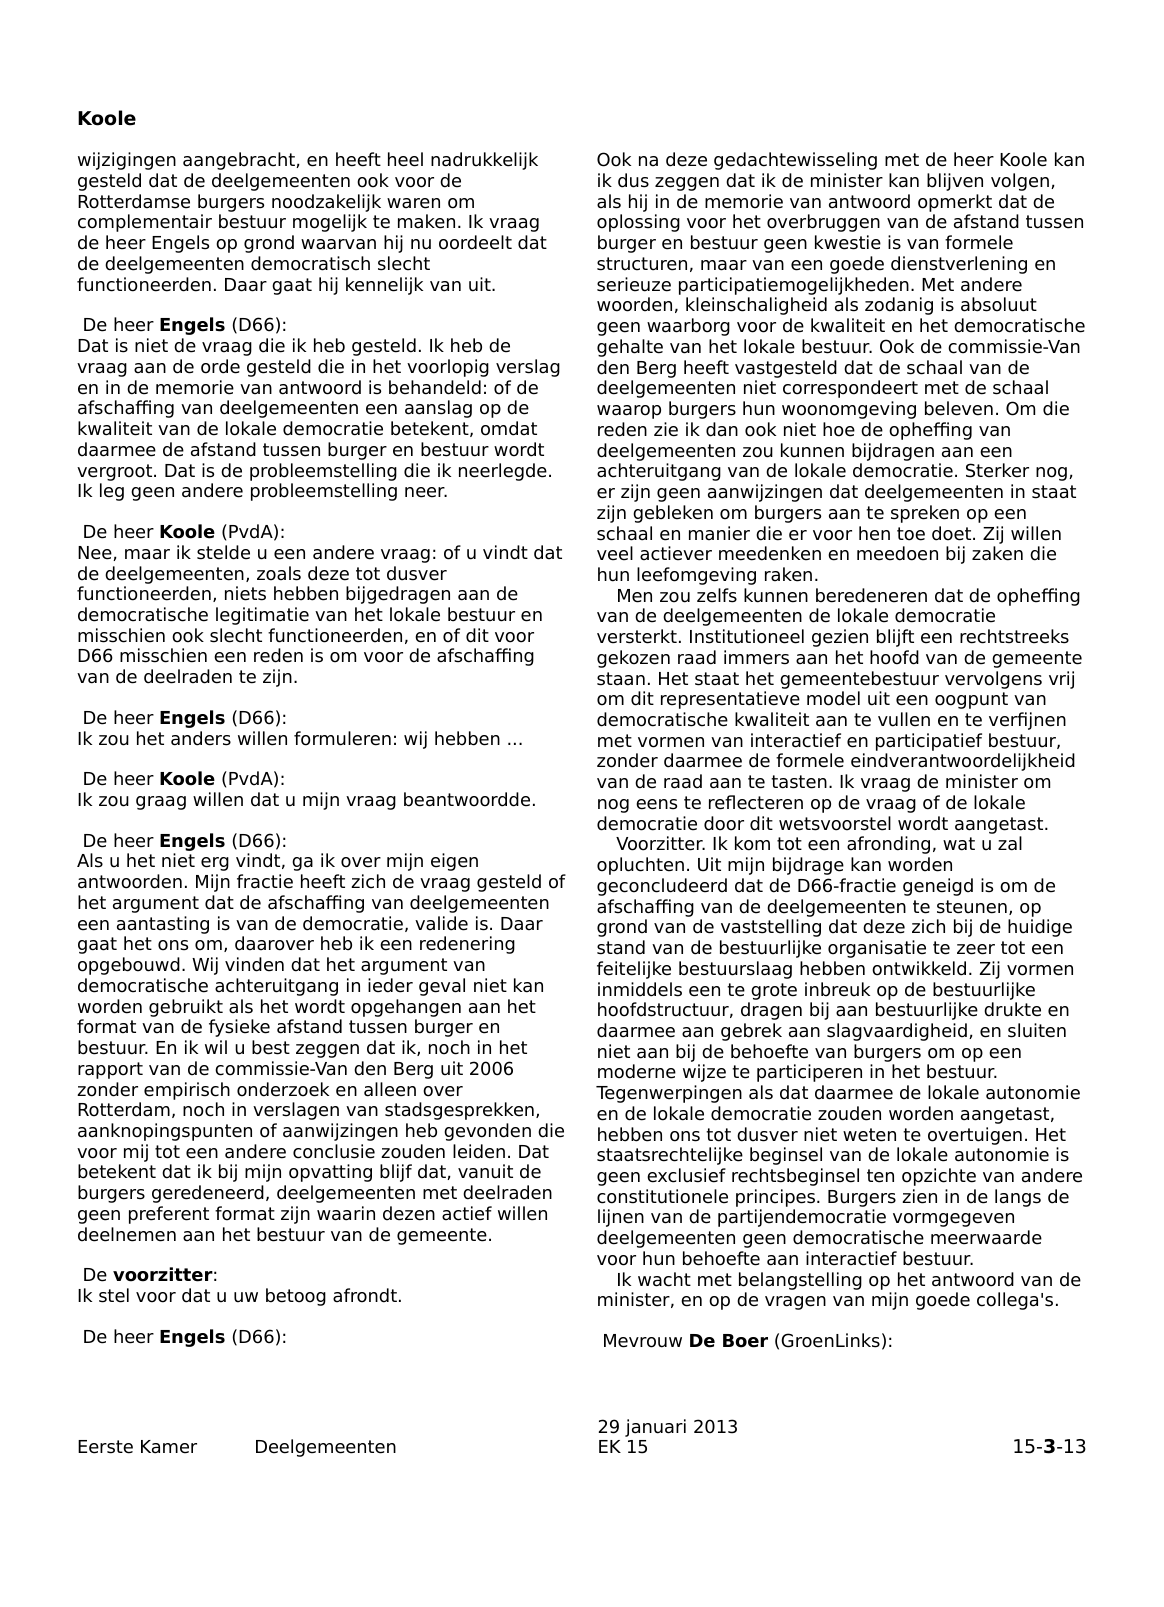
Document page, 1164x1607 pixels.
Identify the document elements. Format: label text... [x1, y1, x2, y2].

text De heer Koole (PvdA): [77, 769, 567, 790]
text Ik wacht met belangstelling op het antwoord van de minister, en op de vragen van mijn goede collega's. [596, 1269, 1087, 1311]
text Mevrouw De Boer (GroenLinks): [596, 1331, 1087, 1352]
text Men zou zelfs kunnen beredeneren dat de opheffing van de deelgemeenten de lokale democratie versterkt. Institutioneel gezien blijft een rechtstreeks gekozen raad immers aan het hoofd van de gemeente staan. Het staat het gemeentebestuur vervolgens vrij om dit representatieve model uit een oogpunt van democratische kwaliteit aan te vullen en te verfijnen met vormen van interactief en participatief bestuur, zonder daarmee de formele eindverantwoordelijkheid van de raad aan te tasten. Ik vraag de minister om nog eens te reflecteren op de vraag of de lokale democratie door dit wetsvoorstel wordt aangetast. [596, 586, 1087, 834]
text Ik stel voor dat u uw betoog afrondt. [77, 1286, 567, 1307]
text De heer Engels (D66): [77, 831, 567, 851]
text Ik zou graag willen dat u mijn vraag beantwoordde. [77, 790, 567, 811]
text De heer Engels (D66): [77, 1327, 567, 1347]
text Voorzitter. Ik kom tot een afronding, wat u zal opluchten. Uit mijn bijdrage kan worden geconcludeerd dat de D66-fractie geneigd is om de afschaffing van de deelgemeenten te steunen, op grond van de vaststelling dat deze zich bij de huidige stand van de bestuurlijke organisatie te zeer tot een feitelijke bestuurslaag hebben ontwikkeld. Zij vormen inmiddels een te grote inbreuk op de bestuurlijke hoofdstructuur, dragen bij aan bestuurlijke drukte en daarmee aan gebrek aan slagvaardigheid, en sluiten niet aan bij de behoefte van burgers om op een moderne wijze te participeren in het bestuur. Tegenwerpingen als dat daarmee de lokale autonomie en de lokale democratie zouden worden aangetast, hebben ons tot dusver niet weten te overtuigen. Het staatsrechtelijke beginsel van de lokale autonomie is geen exclusief rechtsbeginsel ten opzichte van andere constitutionele principes. Burgers zien in de langs de lijnen van de partijendemocratie vormgegeven deelgemeenten geen democratische meerwaarde voor hun behoefte aan interactief bestuur. [596, 834, 1087, 1269]
text Dat is niet de vraag die ik heb gesteld. Ik heb de vraag aan de orde gesteld die in het voorlopig verslag en in de memorie van antwoord is behandeld: of de afschaffing van deelgemeenten een aanslag op de kwaliteit van de lokale democratie betekent, omdat daarmee de afstand tussen burger en bestuur wordt vergroot. Dat is de probleemstelling die ik neerlegde. Ik leg geen andere probleemstelling neer. [77, 336, 567, 502]
text De heer Koole (PvdA): [77, 522, 567, 543]
text Ik zou het anders willen formuleren: wij hebben ... [77, 728, 567, 749]
text Ook na deze gedachtewisseling met de heer Koole kan ik dus zeggen dat ik de minister kan blijven volgen, als hij in de memorie van antwoord opmerkt dat de oplossing voor het overbruggen van de afstand tussen burger en bestuur geen kwestie is van formele structuren, maar van een goede dienstverlening en serieuze participatiemogelijkheden. Met andere woorden, kleinschaligheid als zodanig is absoluut geen waarborg voor de kwaliteit en het democratische gehalte van het lokale bestuur. Ook de commissie-Van den Berg heeft vastgesteld dat de schaal van de deelgemeenten niet correspondeert met de schaal waarop burgers hun woonomgeving beleven. Om die reden zie ik dan ook niet hoe de opheffing van deelgemeenten zou kunnen bijdragen aan een achteruitgang van de lokale democratie. Sterker nog, er zijn geen aanwijzingen dat deelgemeenten in staat zijn gebleken om burgers aan te spreken op een schaal en manier die er voor hen toe doet. Zij willen veel actiever meedenken en meedoen bij zaken die hun leefomgeving raken. [596, 150, 1087, 586]
text Nee, maar ik stelde u een andere vraag: of u vindt dat de deelgemeenten, zoals deze tot dusver functioneerden, niets hebben bijgedragen aan de democratische legitimatie van het lokale bestuur en misschien ook slecht functioneerden, en of dit voor D66 misschien een reden is om voor de afschaffing van de deelraden te zijn. [77, 543, 567, 688]
text De heer Engels (D66): [77, 315, 567, 336]
text wijzigingen aangebracht, en heeft heel nadrukkelijk gesteld dat de deelgemeenten ook voor de Rotterdamse burgers noodzakelijk waren om complementair bestuur mogelijk te maken. Ik vraag de heer Engels op grond waarvan hij nu oordeelt dat de deelgemeenten democratisch slecht functioneerden. Daar gaat hij kennelijk van uit. [77, 150, 567, 295]
text De heer Engels (D66): [77, 708, 567, 728]
text Als u het niet erg vindt, ga ik over mijn eigen antwoorden. Mijn fractie heeft zich de vraag gesteld of het argument dat de afschaffing van deelgemeenten een aantasting is van de democratie, valide is. Daar gaat het ons om, daarover heb ik een redenering opgebouwd. Wij vinden dat het argument van democratische achteruitgang in ieder geval niet kan worden gebruikt als het wordt opgehangen aan het format van de fysieke afstand tussen burger en bestuur. En ik wil u best zeggen dat ik, noch in het rapport van de commissie-Van den Berg uit 2006 zonder empirisch onderzoek en alleen over Rotterdam, noch in verslagen van stadsgesprekken, aanknopingspunten of aanwijzingen heb gevonden die voor mij tot een andere conclusie zouden leiden. Dat betekent dat ik bij mijn opvatting blijf dat, vanuit de burgers geredeneerd, deelgemeenten met deelraden geen preferent format zijn waarin dezen actief willen deelnemen aan het bestuur van de gemeente. [77, 851, 567, 1245]
text De voorzitter: [77, 1265, 567, 1286]
